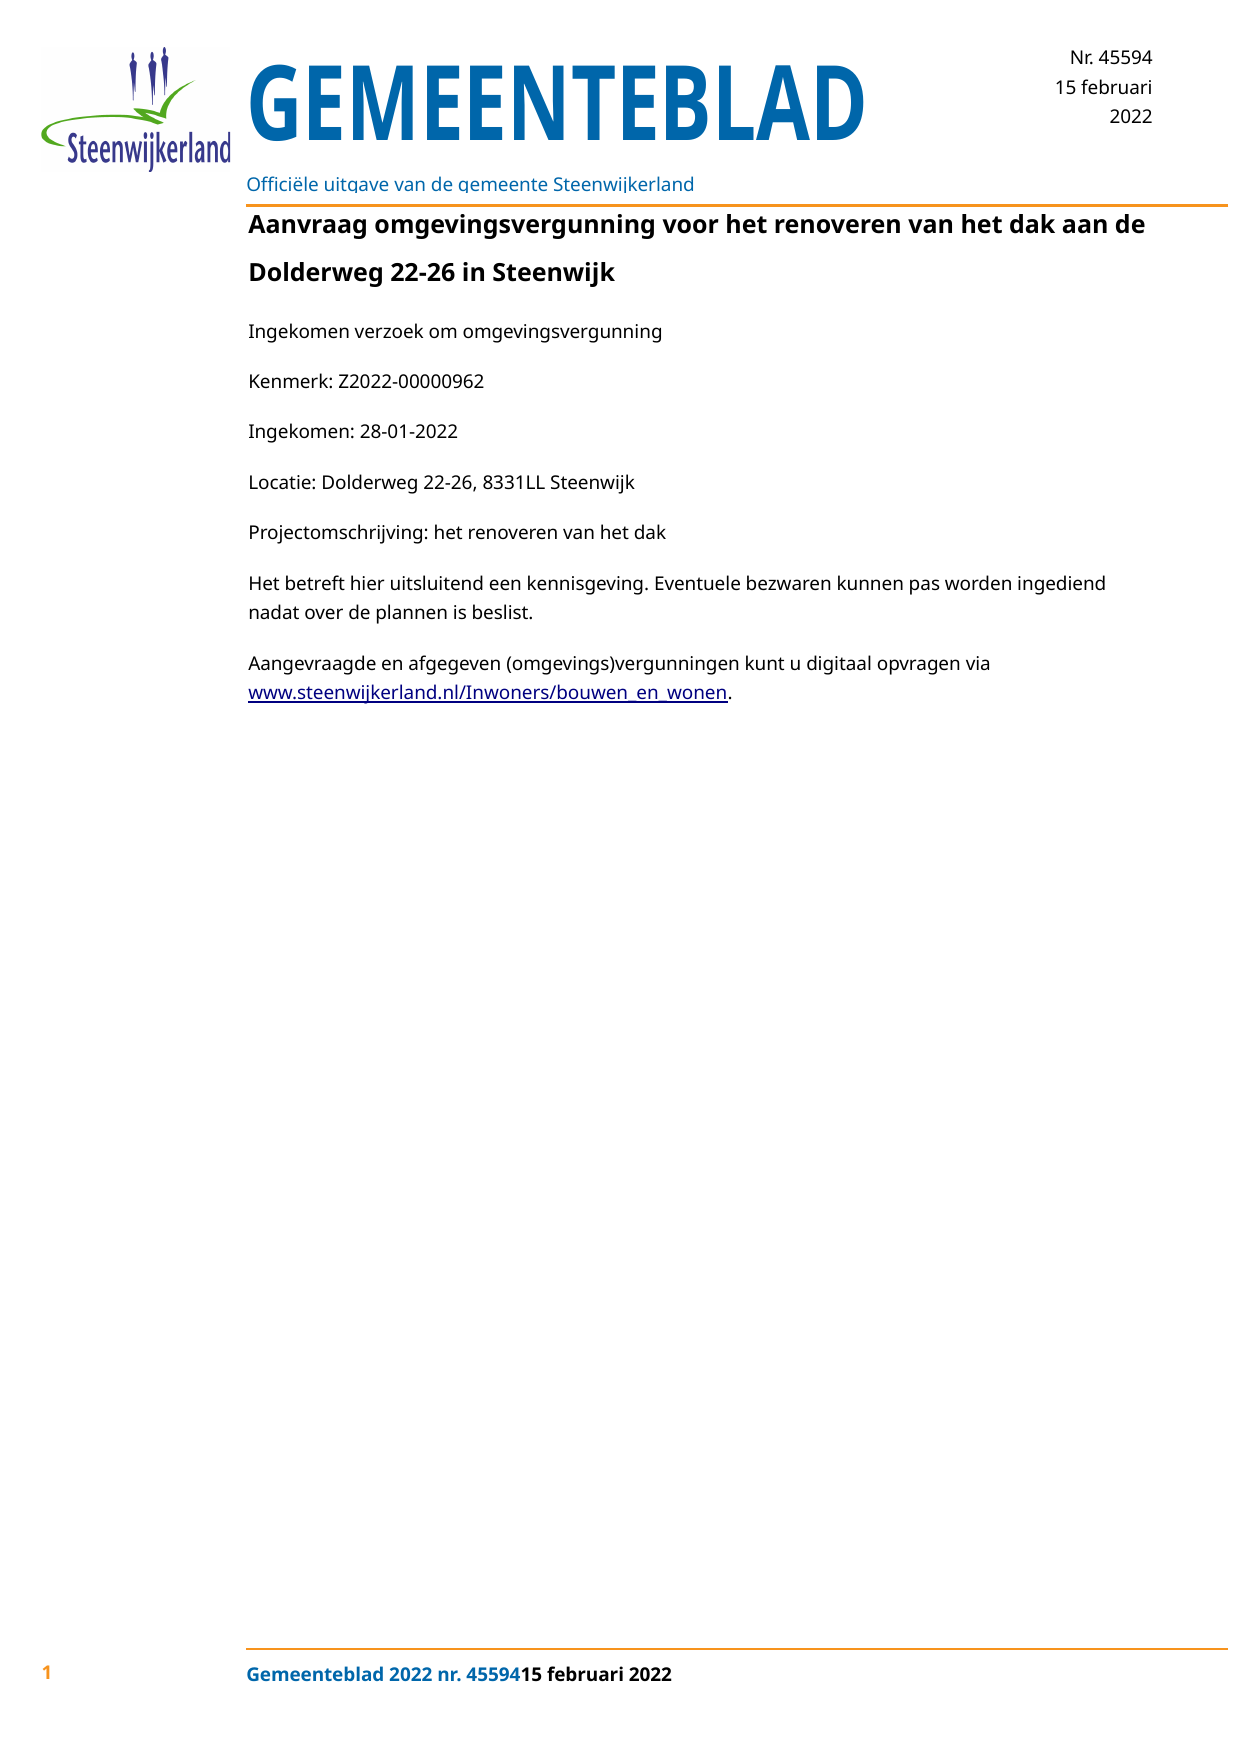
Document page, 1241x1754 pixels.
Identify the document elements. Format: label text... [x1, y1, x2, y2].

text Ingekomen verzoek om omgevingsvergunning [248, 318, 1152, 344]
text Locatie: Dolderweg 22-26, 8331LL Steenwijk [248, 469, 1152, 495]
text Kenmerk: Z2022-00000962 [248, 368, 1152, 394]
text Het betreft hier uitsluitend een kennisgeving. Eventuele bezwaren kunnen pas worden ingediend nadat over de plannen is beslist. [248, 570, 1152, 625]
text Projectomschrijving: het renoveren van het dak [248, 519, 1152, 545]
text Aangevraagde en afgegeven (omgevings)vergunningen kunt u digitaal opvragen via www.steenwijkerland.nl/Inwoners/bouwen_en_wonen. [248, 650, 1152, 705]
text Aanvraag omgevingsvergunning voor het renoveren van het dak aan de Dolderweg 22-26 in Steenwijk [248, 207, 1152, 288]
text Ingekomen: 28-01-2022 [248, 419, 1152, 444]
picture [41, 47, 231, 172]
